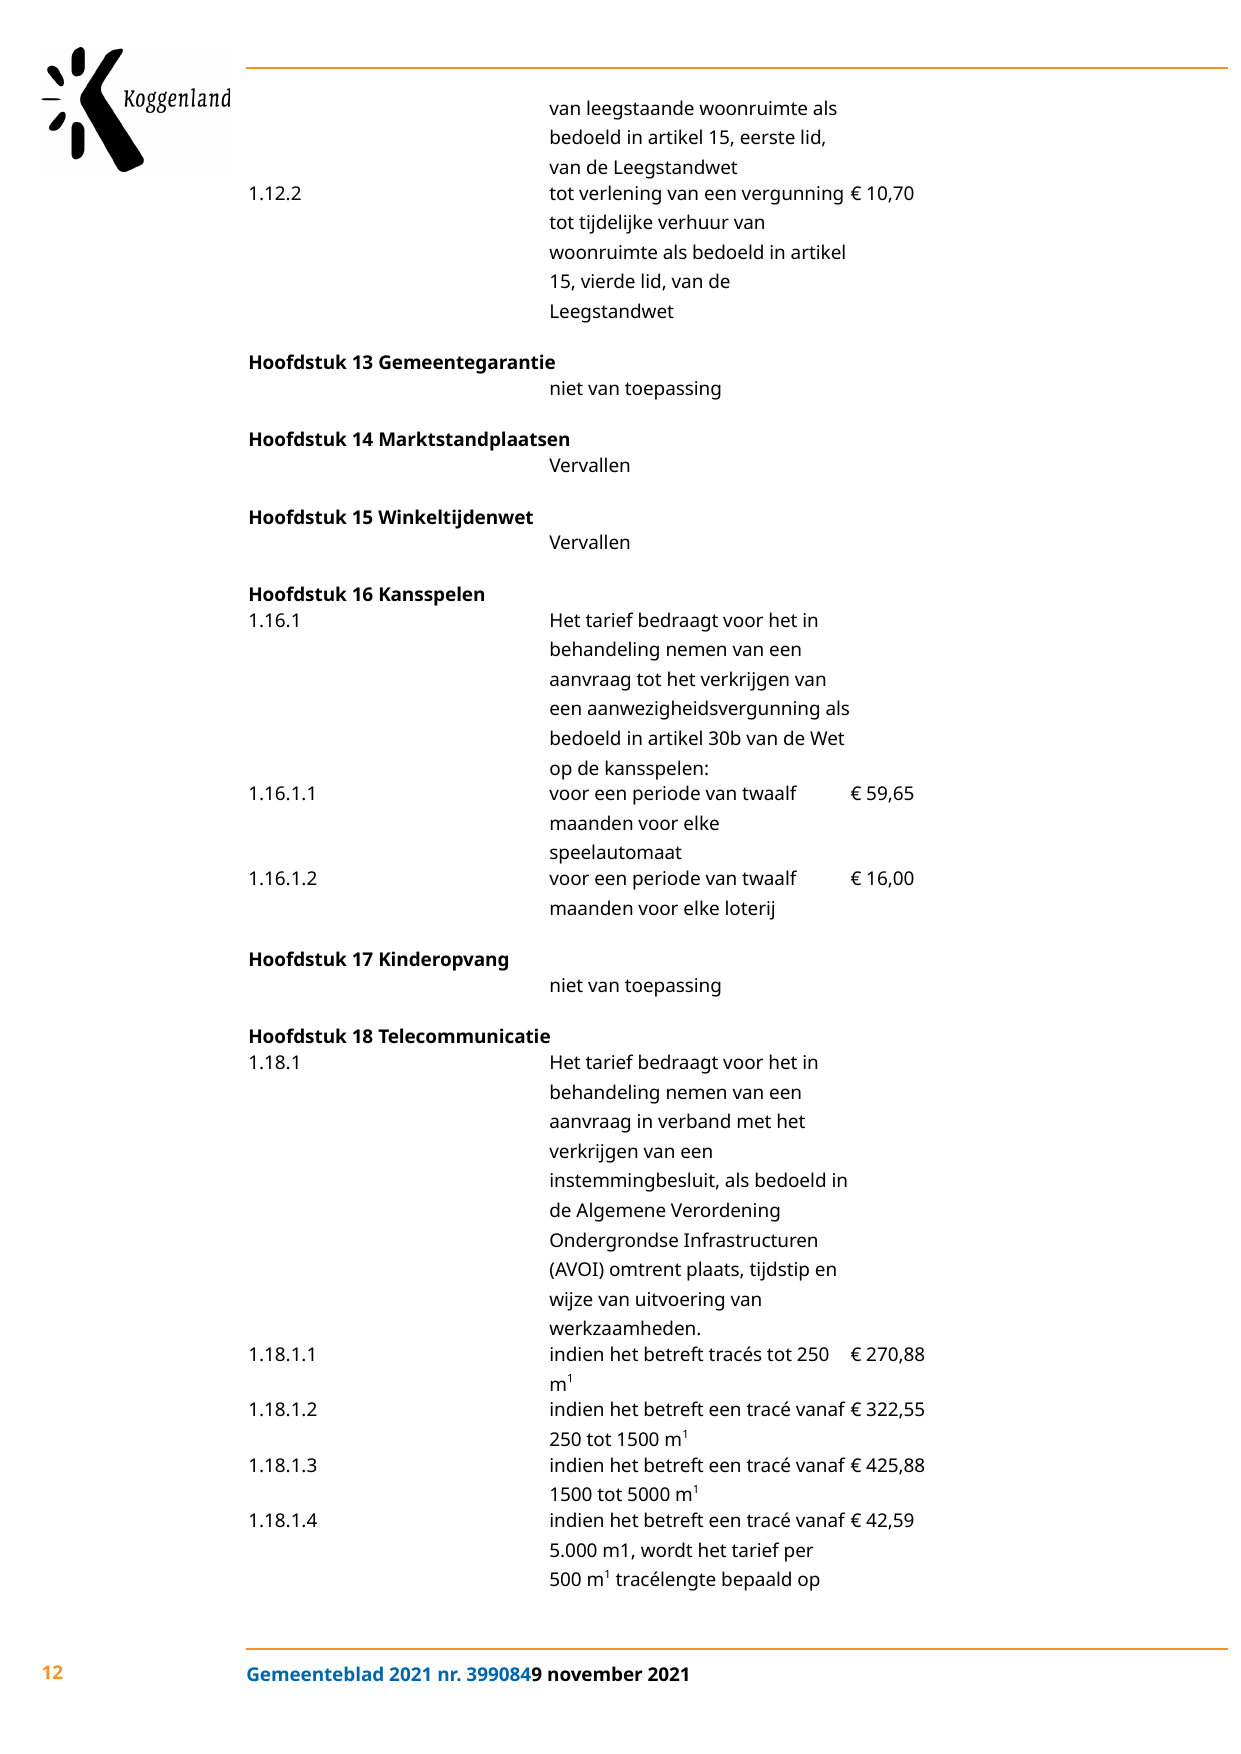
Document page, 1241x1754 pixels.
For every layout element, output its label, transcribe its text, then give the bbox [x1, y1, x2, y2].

table_cell Vervallen [549, 453, 850, 478]
table_cell Hoofdstuk 16 Kansspelen [248, 581, 850, 607]
table_cell niet van toepassing [549, 375, 850, 401]
table_cell Hoofdstuk 15 Winkeltijdenwet [248, 504, 850, 529]
table_cell [850, 375, 1152, 401]
table_cell Hoofdstuk 17 Kinderopvang [248, 946, 850, 972]
table_cell niet van toepassing [549, 972, 850, 998]
table_cell indien het betreft tracés tot 250 m1 [549, 1341, 850, 1397]
table_cell [248, 95, 549, 180]
table_cell 1.18.1.1 [248, 1341, 549, 1397]
table_cell [248, 555, 549, 581]
table_cell [248, 324, 549, 349]
table_cell Het tarief bedraagt voor het in behandeling nemen van een aanvraag in verband met het verkrijgen van een instemmingbesluit, als bedoeld in de Algemene Verordening Ondergrondse Infrastructuren (AVOI) omtrent plaats, tijdstip en wijze van uitvoering van werkzaamheden. [549, 1049, 850, 1341]
table_cell tot verlening van een vergunning tot tijdelijke verhuur van woonruimte als bedoeld in artikel 15, vierde lid, van de Leegstandwet [549, 180, 850, 324]
table_cell Hoofdstuk 14 Marktstandplaatsen [248, 427, 850, 452]
table_cell [248, 478, 549, 504]
table_cell 1.18.1.4 [248, 1507, 549, 1592]
table_cell [850, 453, 1152, 478]
table_cell [248, 998, 549, 1023]
table_cell [850, 401, 1152, 427]
table_cell 1.18.1.3 [248, 1452, 549, 1507]
table_cell Vervallen [549, 530, 850, 555]
table_cell € 16,00 [850, 865, 1152, 921]
table_cell Hoofdstuk 18 Telecommunicatie [248, 1024, 850, 1049]
table_cell [549, 998, 850, 1023]
table_cell Hoofdstuk 13 Gemeentegarantie [248, 350, 850, 375]
table_cell [850, 324, 1152, 349]
table_cell [850, 1049, 1152, 1341]
table_cell voor een periode van twaalf maanden voor elke loterij [549, 865, 850, 921]
table_cell [850, 972, 1152, 998]
table_cell € 59,65 [850, 780, 1152, 865]
table_cell € 322,55 [850, 1397, 1152, 1452]
table_cell [850, 1024, 1152, 1049]
table_cell € 270,88 [850, 1341, 1152, 1397]
table_cell 1.18.1.2 [248, 1397, 549, 1452]
table_cell € 425,88 [850, 1452, 1152, 1507]
table_cell [248, 921, 549, 946]
table_cell [850, 504, 1152, 529]
table_cell [850, 95, 1152, 180]
table_cell [549, 401, 850, 427]
table_cell [549, 555, 850, 581]
table_cell [549, 921, 850, 946]
table_cell [850, 581, 1152, 607]
table_cell indien het betreft een tracé vanaf 1500 tot 5000 m1 [549, 1452, 850, 1507]
table_cell [850, 530, 1152, 555]
table_cell 1.16.1 [248, 607, 549, 780]
table_cell [850, 555, 1152, 581]
table_cell [248, 972, 549, 998]
table_cell [549, 324, 850, 349]
table_cell Het tarief bedraagt voor het in behandeling nemen van een aanvraag tot het verkrijgen van een aanwezigheidsvergunning als bedoeld in artikel 30b van de Wet op de kansspelen: [549, 607, 850, 780]
table_cell [850, 998, 1152, 1023]
table_cell voor een periode van twaalf maanden voor elke speelautomaat [549, 780, 850, 865]
table_cell indien het betreft een tracé vanaf 5.000 m1, wordt het tarief per 500 m1 tracélengte bepaald op [549, 1507, 850, 1592]
table_cell € 42,59 [850, 1507, 1152, 1592]
picture [41, 47, 231, 172]
table_cell van leegstaande woonruimte als bedoeld in artikel 15, eerste lid, van de Leegstandwet [549, 95, 850, 180]
table_cell [850, 607, 1152, 780]
table_cell [850, 478, 1152, 504]
table_cell [248, 401, 549, 427]
table_cell indien het betreft een tracé vanaf 250 tot 1500 m1 [549, 1397, 850, 1452]
table_cell 1.12.2 [248, 180, 549, 324]
table_cell 1.16.1.2 [248, 865, 549, 921]
table_cell € 10,70 [850, 180, 1152, 324]
table_cell [248, 530, 549, 555]
table_cell [549, 478, 850, 504]
table_cell [850, 427, 1152, 452]
table_cell 1.16.1.1 [248, 780, 549, 865]
table_cell [850, 350, 1152, 375]
table_cell [850, 921, 1152, 946]
table_cell [850, 946, 1152, 972]
table_cell [248, 453, 549, 478]
table_cell 1.18.1 [248, 1049, 549, 1341]
table_cell [248, 375, 549, 401]
